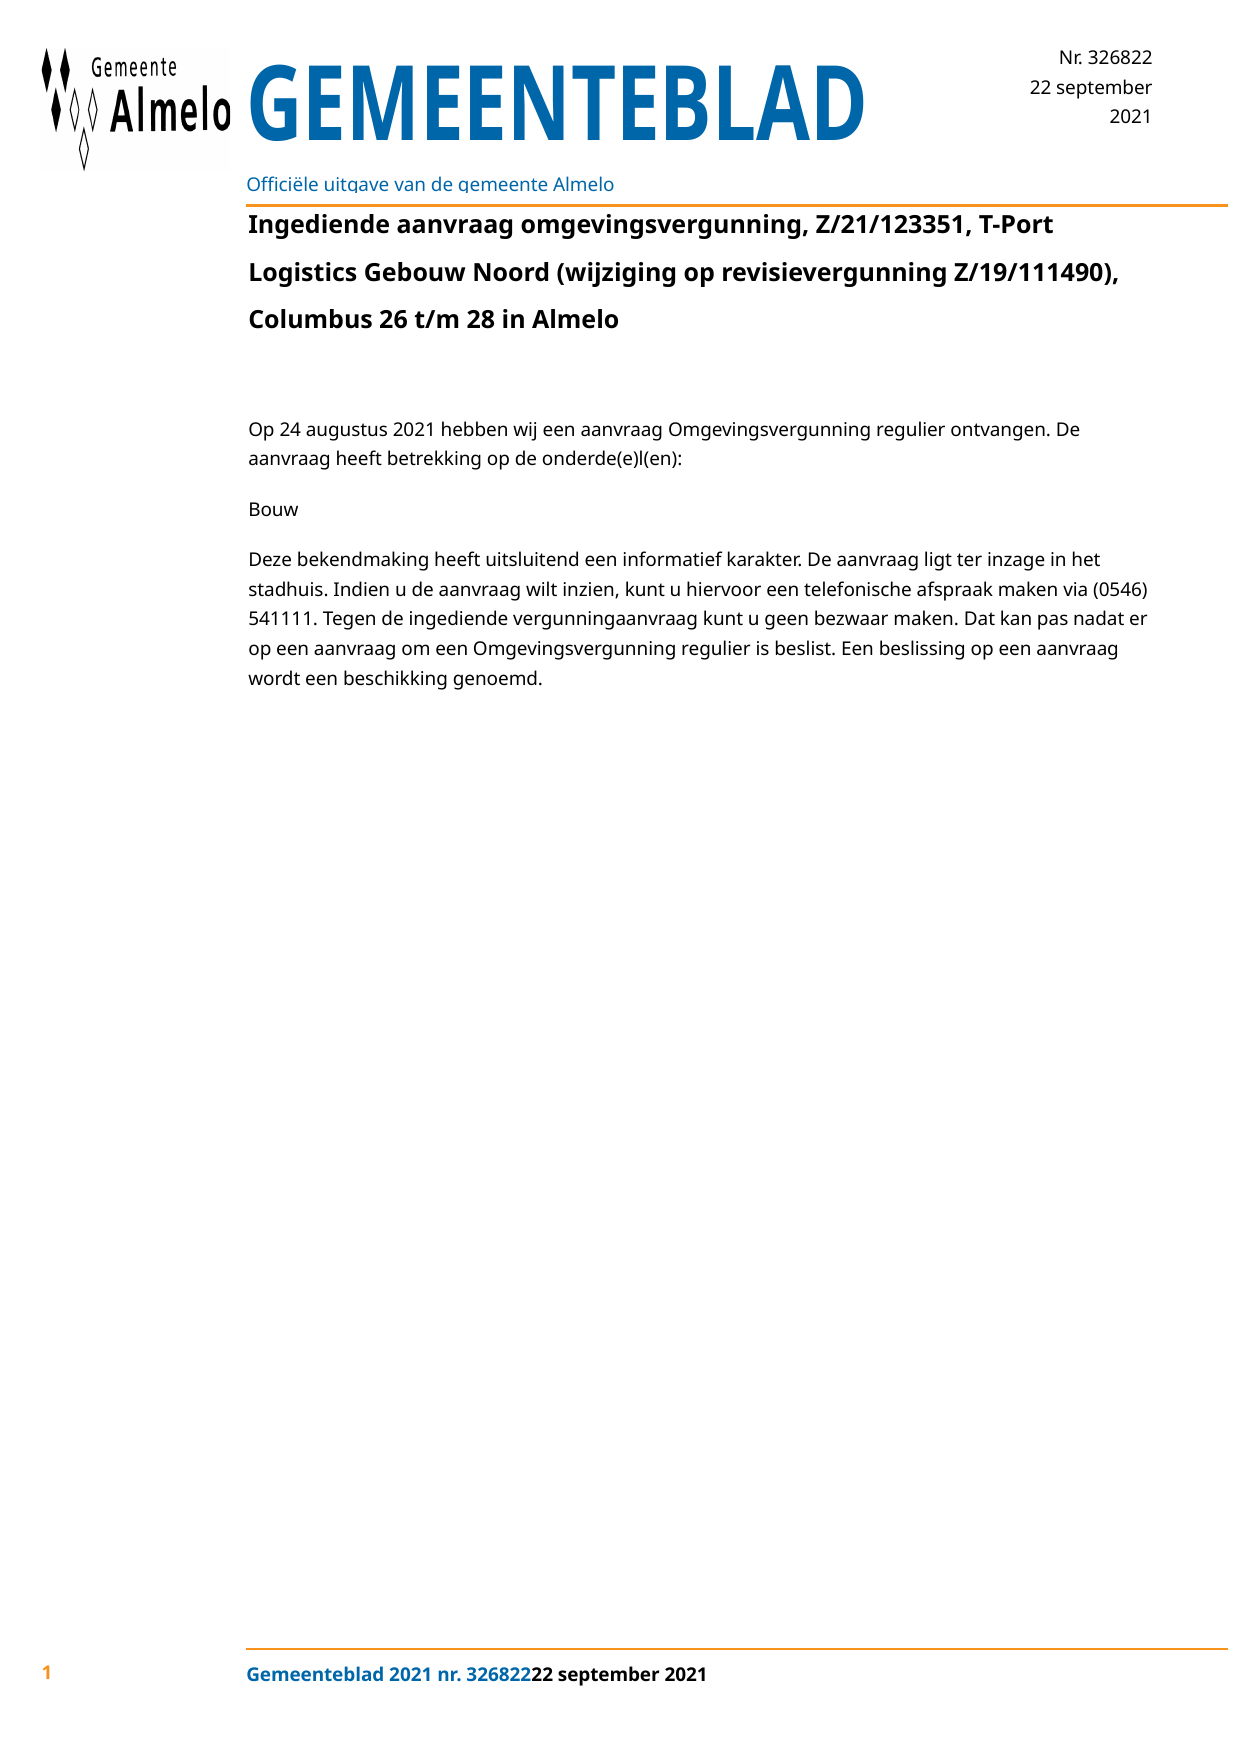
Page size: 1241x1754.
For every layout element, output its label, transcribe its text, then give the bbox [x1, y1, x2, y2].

text Op 24 augustus 2021 hebben wij een aanvraag Omgevingsvergunning regulier ontvangen. De aanvraag heeft betrekking op de onderde(e)l(en): [248, 416, 1152, 471]
text Deze bekendmaking heeft uitsluitend een informatief karakter. De aanvraag ligt ter inzage in het stadhuis. Indien u de aanvraag wilt inzien, kunt u hiervoor een telefonische afspraak maken via (0546) 541111. Tegen de ingediende vergunningaanvraag kunt u geen bezwaar maken. Dat kan pas nadat er op een aanvraag om een Omgevingsvergunning regulier is beslist. Een beslissing op een aanvraag wordt een beschikking genoemd. [248, 546, 1152, 690]
picture [41, 47, 231, 172]
text Ingediende aanvraag omgevingsvergunning, Z/21/123351, T-Port Logistics Gebouw Noord (wijziging op revisievergunning Z/19/111490), Columbus 26 t/m 28 in Almelo [248, 207, 1152, 336]
text Bouw [248, 496, 1152, 522]
